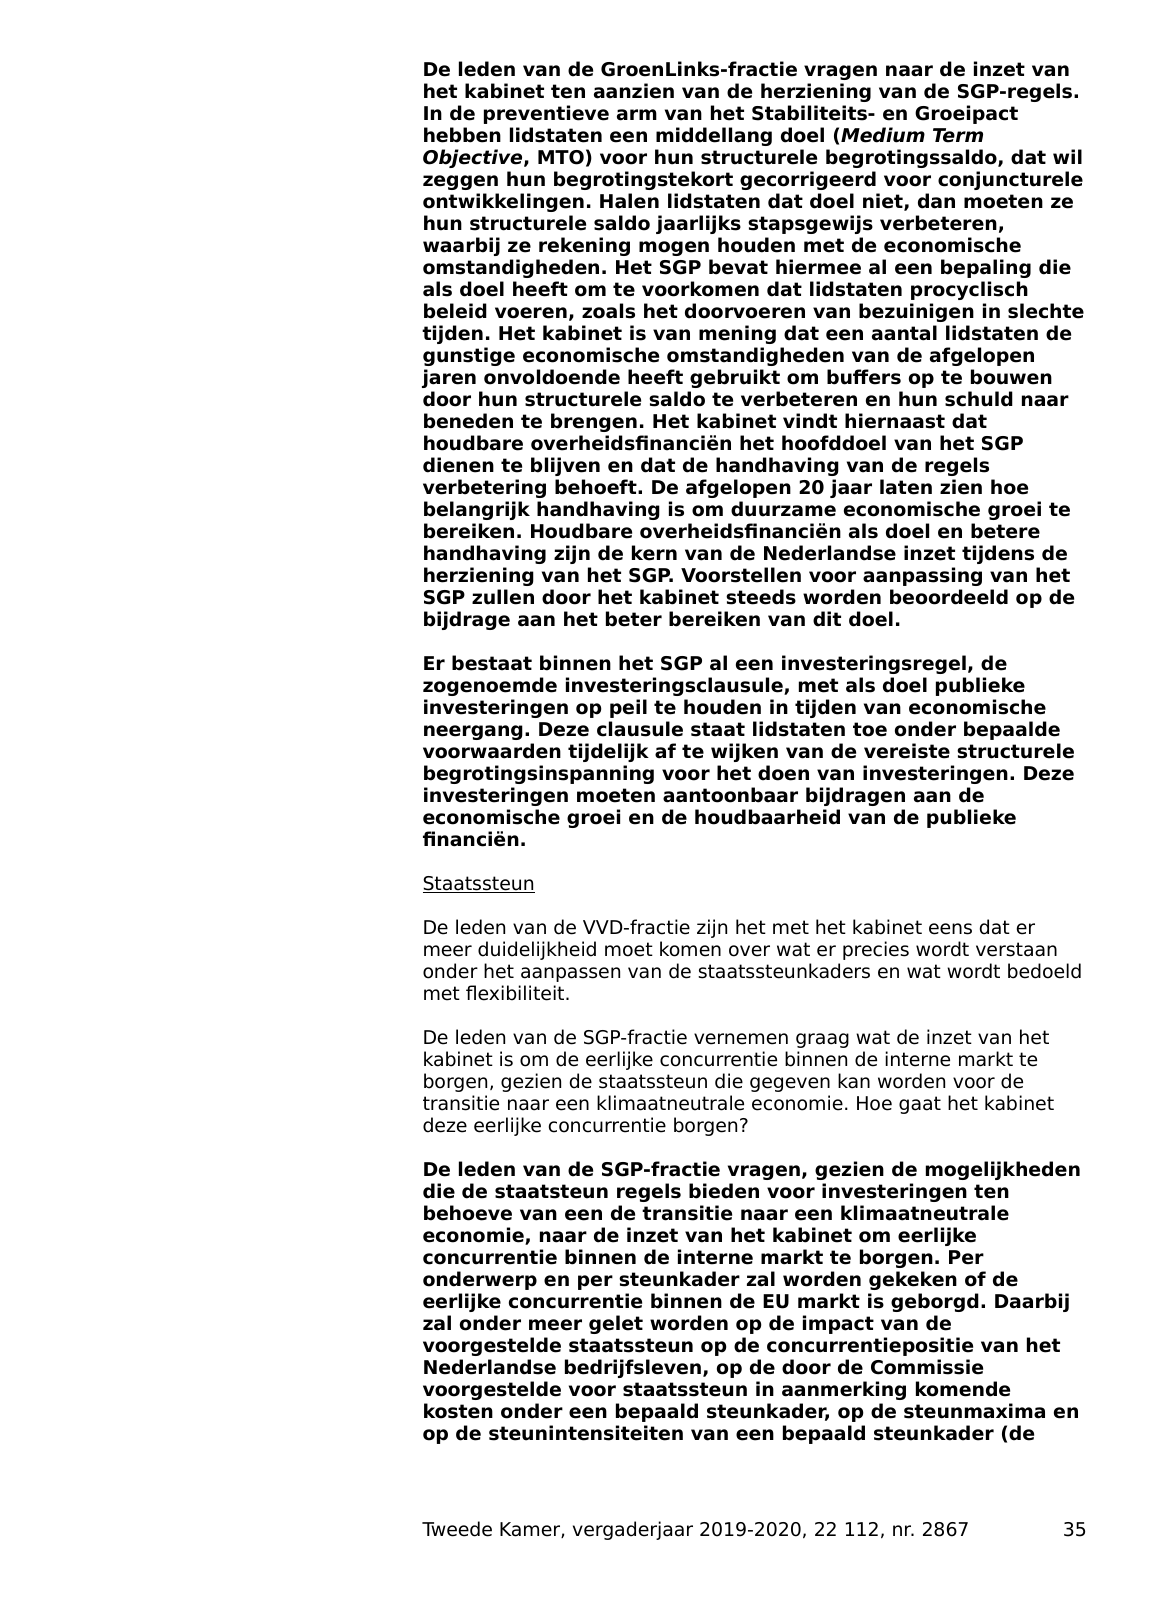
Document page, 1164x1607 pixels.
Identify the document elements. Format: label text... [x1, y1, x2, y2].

text De leden van de VVD-fractie zijn het met het kabinet eens dat er meer duidelijkheid moet komen over wat er precies wordt verstaan onder het aanpassen van de staatssteunkaders en wat wordt bedoeld met flexibiliteit. [422, 917, 1087, 1005]
text De leden van de SGP-fractie vernemen graag wat de inzet van het kabinet is om de eerlijke concurrentie binnen de interne markt te borgen, gezien de staatssteun die gegeven kan worden voor de transitie naar een klimaatneutrale economie. Hoe gaat het kabinet deze eerlijke concurrentie borgen? [422, 1027, 1087, 1137]
text De leden van de SGP-fractie vragen, gezien de mogelijkheden die de staatsteun regels bieden voor investeringen ten behoeve van een de transitie naar een klimaatneutrale economie, naar de inzet van het kabinet om eerlijke concurrentie binnen de interne markt te borgen. Per onderwerp en per steunkader zal worden gekeken of de eerlijke concurrentie binnen de EU markt is geborgd. Daarbij zal onder meer gelet worden op de impact van de voorgestelde staatssteun op de concurrentiepositie van het Nederlandse bedrijfsleven, op de door de Commissie voorgestelde voor staatssteun in aanmerking komende kosten onder een bepaald steunkader, op de steunmaxima en op de steunintensiteiten van een bepaald steunkader (de [422, 1159, 1087, 1445]
text Er bestaat binnen het SGP al een investeringsregel, de zogenoemde investeringsclausule, met als doel publieke investeringen op peil te houden in tijden van economische neergang. Deze clausule staat lidstaten toe onder bepaalde voorwaarden tijdelijk af te wijken van de vereiste structurele begrotingsinspanning voor het doen van investeringen. Deze investeringen moeten aantoonbaar bijdragen aan de economische groei en de houdbaarheid van de publieke financiën. [422, 653, 1087, 851]
subtitle Staatssteun [422, 873, 1087, 895]
text De leden van de GroenLinks-fractie vragen naar de inzet van het kabinet ten aanzien van de herziening van de SGP-regels. In de preventieve arm van het Stabiliteits- en Groeipact hebben lidstaten een middellang doel (Medium Term Objective, MTO) voor hun structurele begrotingssaldo, dat wil zeggen hun begrotingstekort gecorrigeerd voor conjuncturele ontwikkelingen. Halen lidstaten dat doel niet, dan moeten ze hun structurele saldo jaarlijks stapsgewijs verbeteren, waarbij ze rekening mogen houden met de economische omstandigheden. Het SGP bevat hiermee al een bepaling die als doel heeft om te voorkomen dat lidstaten procyclisch beleid voeren, zoals het doorvoeren van bezuinigen in slechte tijden. Het kabinet is van mening dat een aantal lidstaten de gunstige economische omstandigheden van de afgelopen jaren onvoldoende heeft gebruikt om buffers op te bouwen door hun structurele saldo te verbeteren en hun schuld naar beneden te brengen. Het kabinet vindt hiernaast dat houdbare overheidsfinanciën het hoofddoel van het SGP dienen te blijven en dat de handhaving van de regels verbetering behoeft. De afgelopen 20 jaar laten zien hoe belangrijk handhaving is om duurzame economische groei te bereiken. Houdbare overheidsfinanciën als doel en betere handhaving zijn de kern van de Nederlandse inzet tijdens de herziening van het SGP. Voorstellen voor aanpassing van het SGP zullen door het kabinet steeds worden beoordeeld op de bijdrage aan het beter bereiken van dit doel. [422, 59, 1087, 631]
